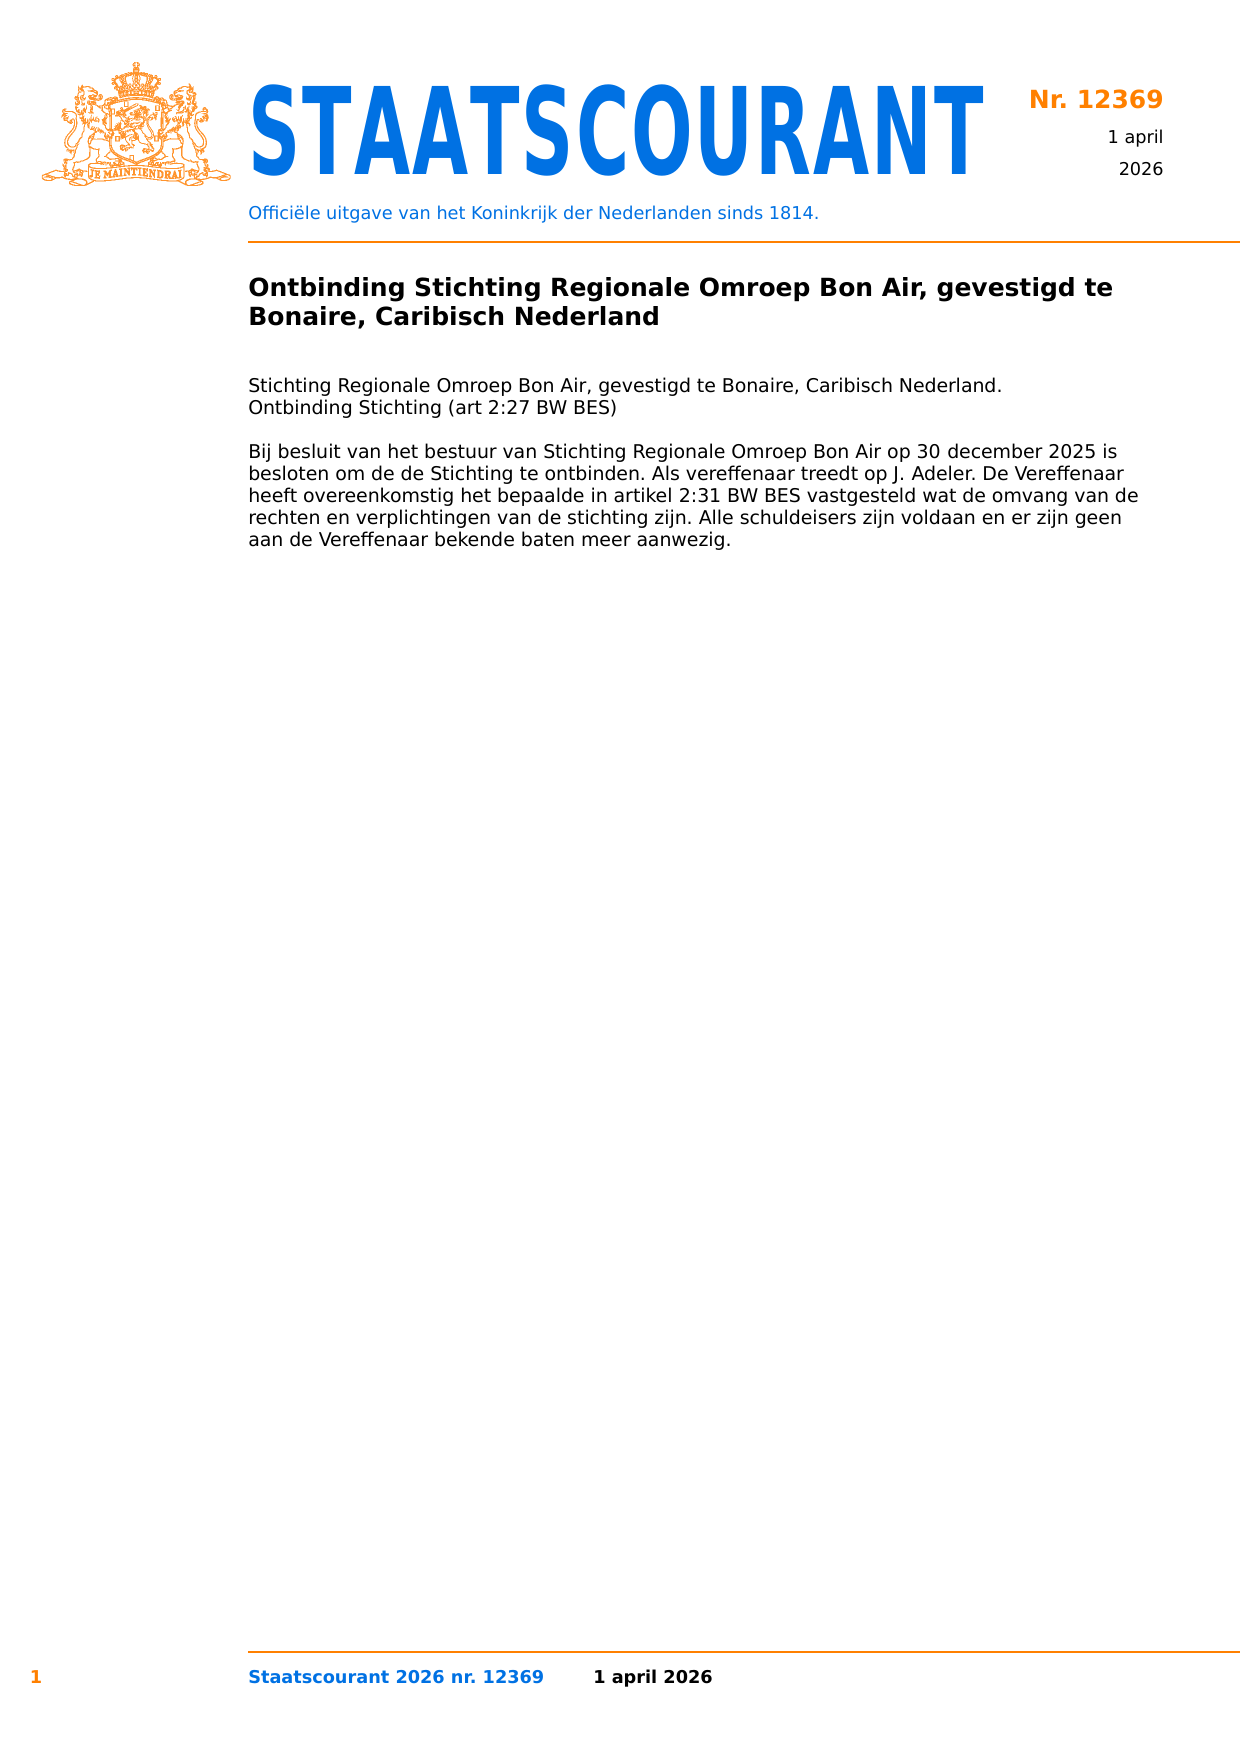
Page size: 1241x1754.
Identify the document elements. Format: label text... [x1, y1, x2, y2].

picture [41, 62, 231, 186]
text Bij besluit van het bestuur van Stichting Regionale Omroep Bon Air op 30 december 2025 is besloten om de de Stichting te ontbinden. Als vereffenaar treedt op J. Adeler. De Vereffenaar heeft overeenkomstig het bepaalde in artikel 2:31 BW BES vastgesteld wat de omvang van de rechten en verplichtingen van de stichting zijn. Alle schuldeisers zijn voldaan en er zijn geen aan de Vereffenaar bekende baten meer aanwezig. [248, 441, 1163, 551]
table_header [25, 62, 248, 241]
table_cell Officiële uitgave van het Koninkrijk der Nederlanden sinds 1814. [248, 203, 1240, 241]
table_cell 1 april [998, 121, 1240, 153]
subtitle Ontbinding Stichting Regionale Omroep Bon Air, gevestigd te Bonaire, Caribisch Nederland [248, 273, 1163, 331]
text Stichting Regionale Omroep Bon Air, gevestigd te Bonaire, Caribisch Nederland. [248, 375, 1163, 397]
text Ontbinding Stichting (art 2:27 BW BES) [248, 397, 1163, 419]
table_cell 2026 [998, 153, 1240, 203]
table_header Nr. 12369 [998, 62, 1240, 121]
table_header STAATSCOURANT [248, 62, 998, 203]
